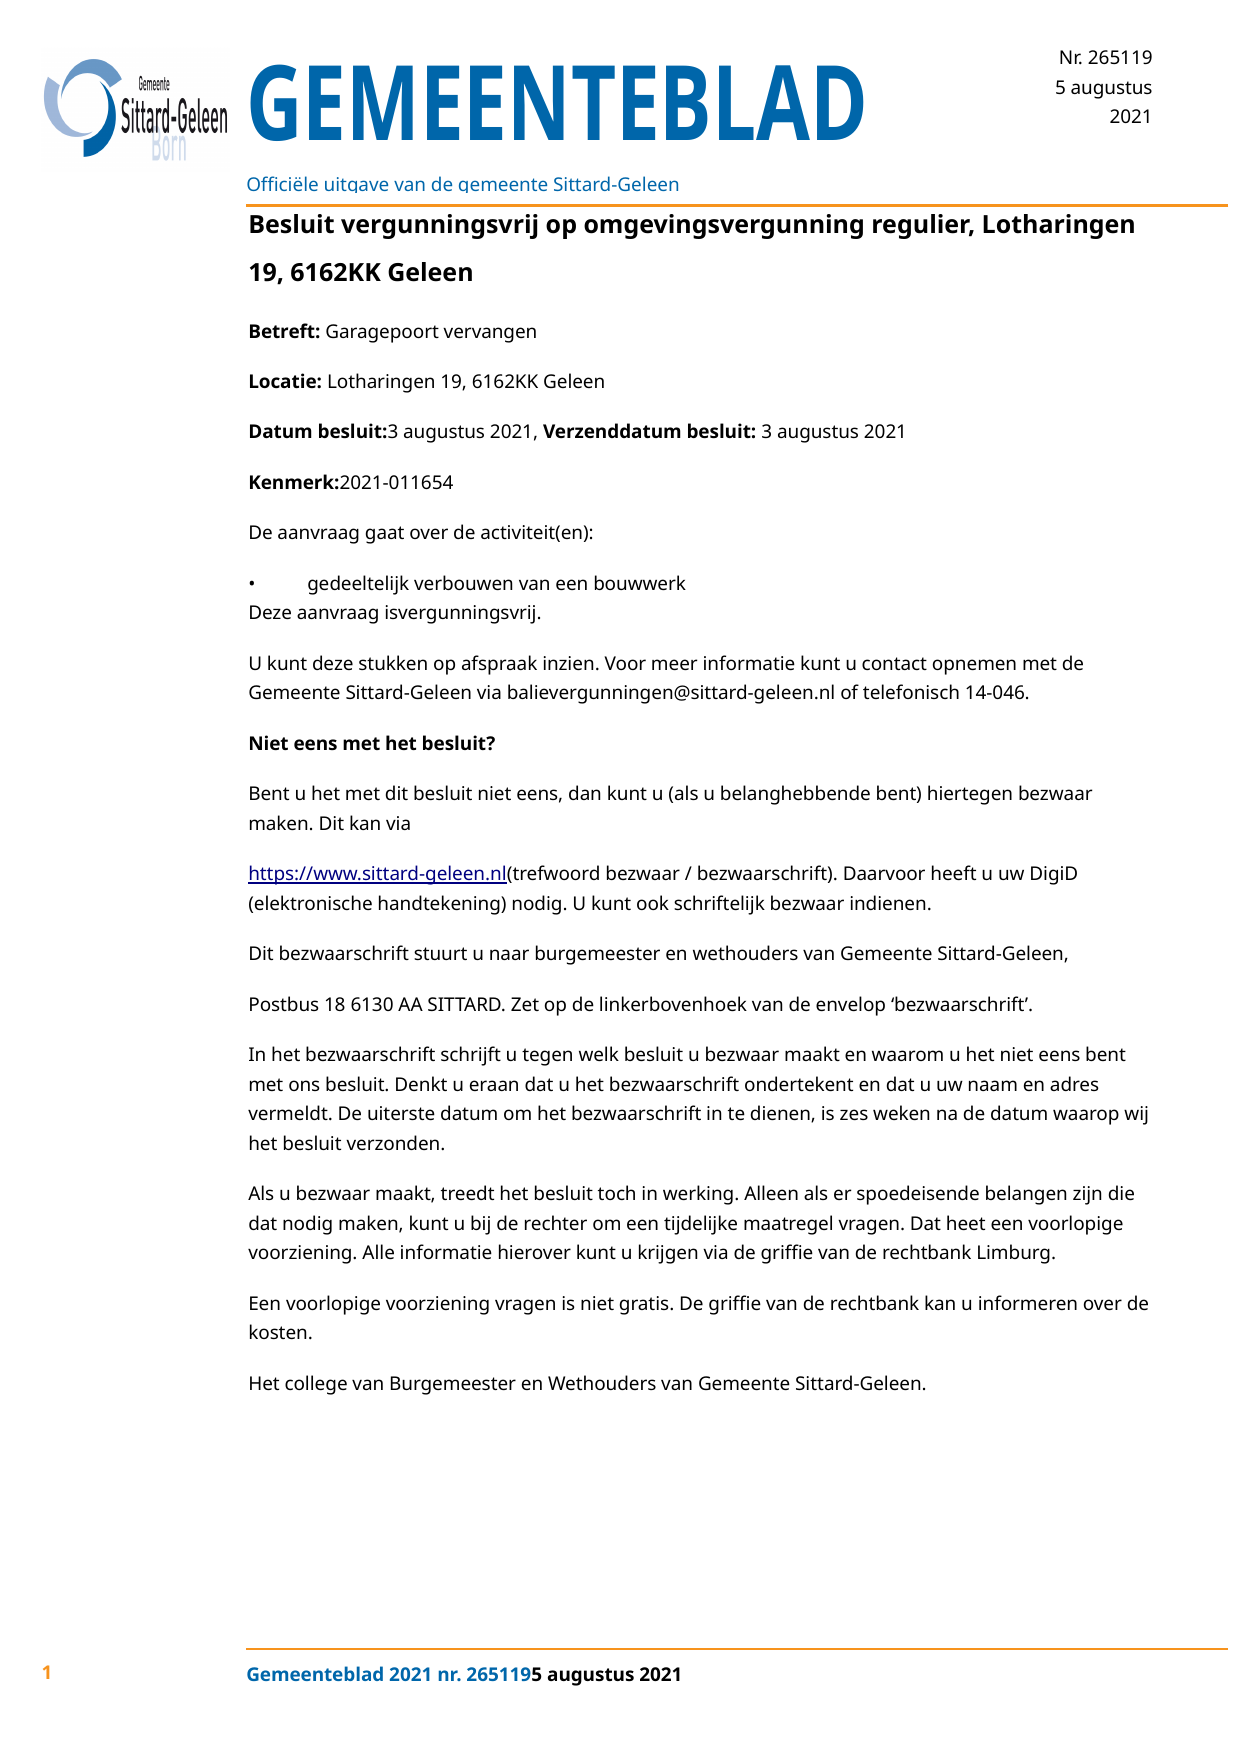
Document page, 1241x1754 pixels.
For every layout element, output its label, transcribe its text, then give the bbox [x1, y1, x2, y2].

text Deze aanvraag isvergunningsvrij. [248, 599, 1152, 625]
text Het college van Burgemeester en Wethouders van Gemeente Sittard-Geleen. [248, 1370, 1152, 1396]
text Dit bezwaarschrift stuurt u naar burgemeester en wethouders van Gemeente Sittard-Geleen, [248, 940, 1152, 966]
text Besluit vergunningsvrij op omgevingsvergunning regulier, Lotharingen 19, 6162KK Geleen [248, 207, 1152, 288]
text De aanvraag gaat over de activiteit(en): [248, 519, 1152, 545]
text Als u bezwaar maakt, treedt het besluit toch in werking. Alleen als er spoedeisende belangen zijn die dat nodig maken, kunt u bij de rechter om een tijdelijke maatregel vragen. Dat heet een voorlopige voorziening. Alle informatie hierover kunt u krijgen via de griffie van de rechtbank Limburg. [248, 1180, 1152, 1265]
text U kunt deze stukken op afspraak inzien. Voor meer informatie kunt u contact opnemen met de Gemeente Sittard-Geleen via balievergunningen@sittard-geleen.nl of telefonisch 14-046. [248, 650, 1152, 705]
list gedeeltelijk verbouwen van een bouwwerk [248, 570, 1152, 596]
text Kenmerk:2021-011654 [248, 469, 1152, 495]
text Datum besluit:3 augustus 2021, Verzenddatum besluit: 3 augustus 2021 [248, 419, 1152, 444]
picture [41, 47, 231, 172]
text Postbus 18 6130 AA SITTARD. Zet op de linkerbovenhoek van de envelop ‘bezwaarschrift’. [248, 991, 1152, 1017]
text Een voorlopige voorziening vragen is niet gratis. De griffie van de rechtbank kan u informeren over de kosten. [248, 1290, 1152, 1345]
text Betreft: Garagepoort vervangen [248, 318, 1152, 344]
text https://www.sittard-geleen.nl(trefwoord bezwaar / bezwaarschrift). Daarvoor heeft u uw DigiD (elektronische handtekening) nodig. U kunt ook schriftelijk bezwaar indienen. [248, 860, 1152, 916]
text In het bezwaarschrift schrijft u tegen welk besluit u bezwaar maakt en waarom u het niet eens bent met ons besluit. Denkt u eraan dat u het bezwaarschrift ondertekent en dat u uw naam en adres vermeldt. De uiterste datum om het bezwaarschrift in te dienen, is zes weken na de datum waarop wij het besluit verzonden. [248, 1041, 1152, 1156]
text Niet eens met het besluit? [248, 730, 1152, 756]
text Bent u het met dit besluit niet eens, dan kunt u (als u belanghebbende bent) hiertegen bezwaar maken. Dit kan via [248, 780, 1152, 836]
text Locatie: Lotharingen 19, 6162KK Geleen [248, 368, 1152, 394]
